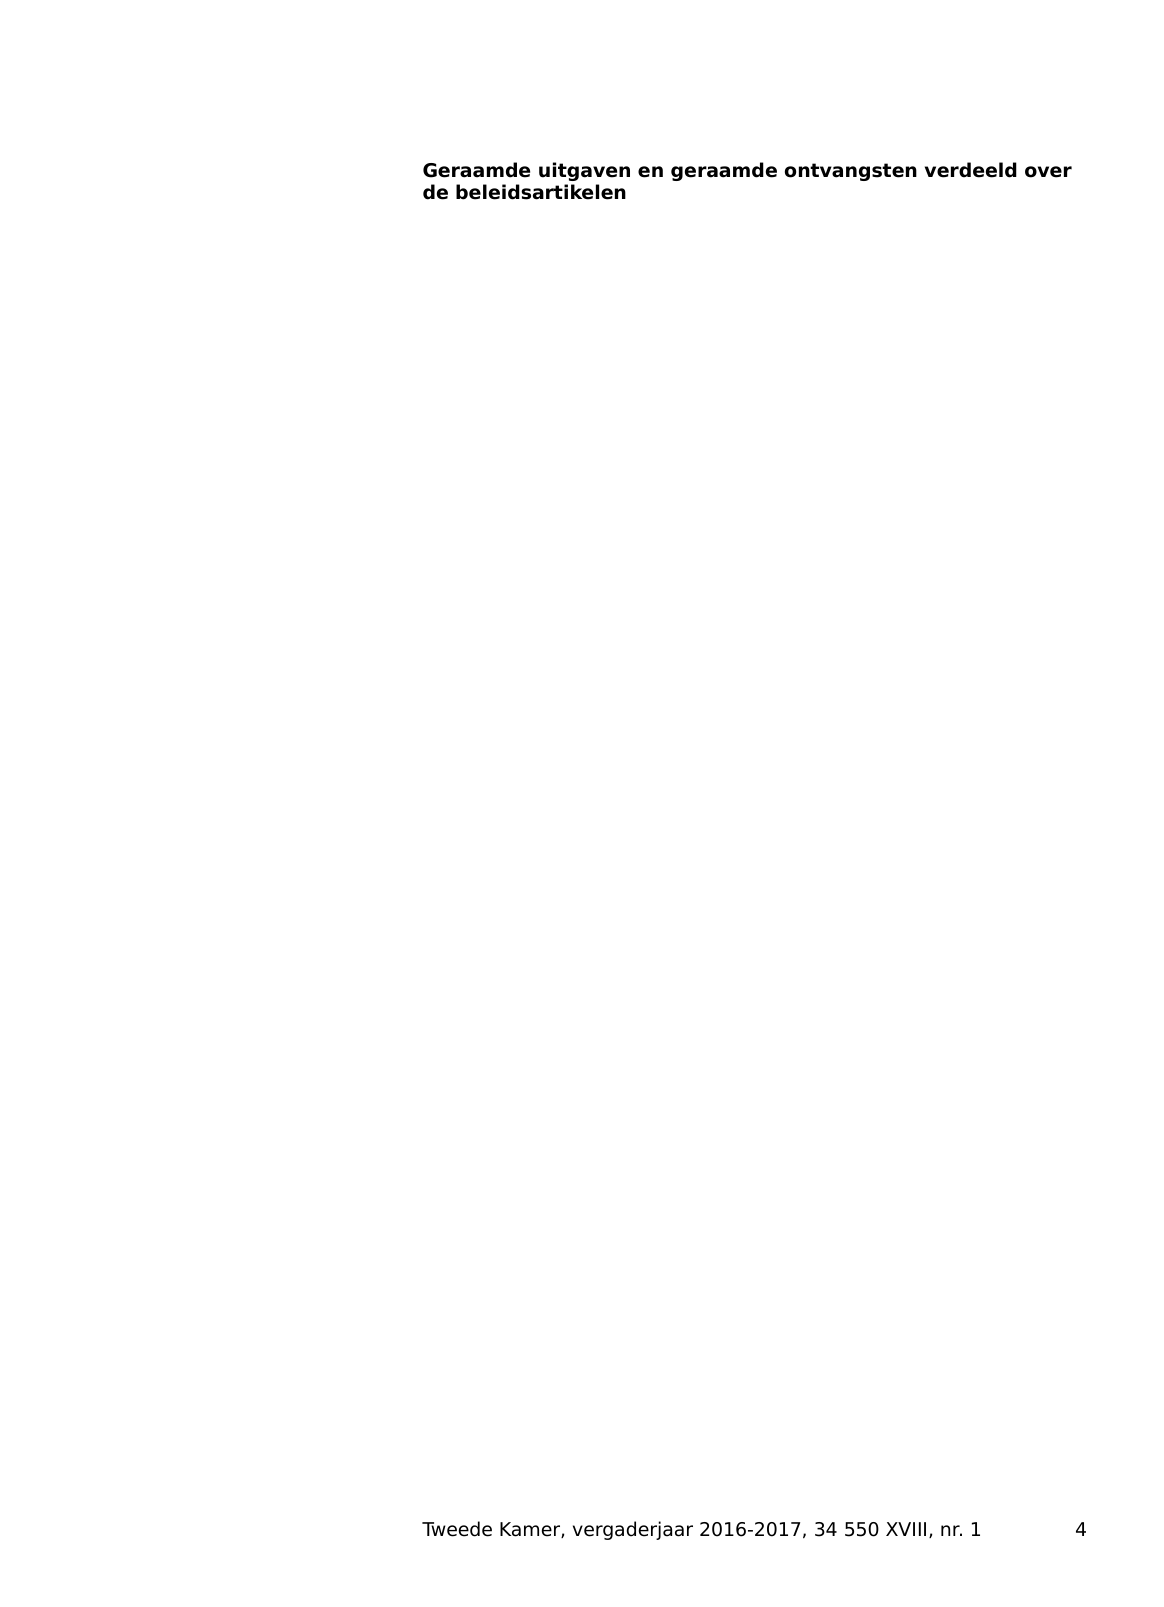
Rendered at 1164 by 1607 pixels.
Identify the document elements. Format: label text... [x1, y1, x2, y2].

subtitle Geraamde uitgaven en geraamde ontvangsten verdeeld over de beleidsartikelen [422, 160, 1087, 204]
